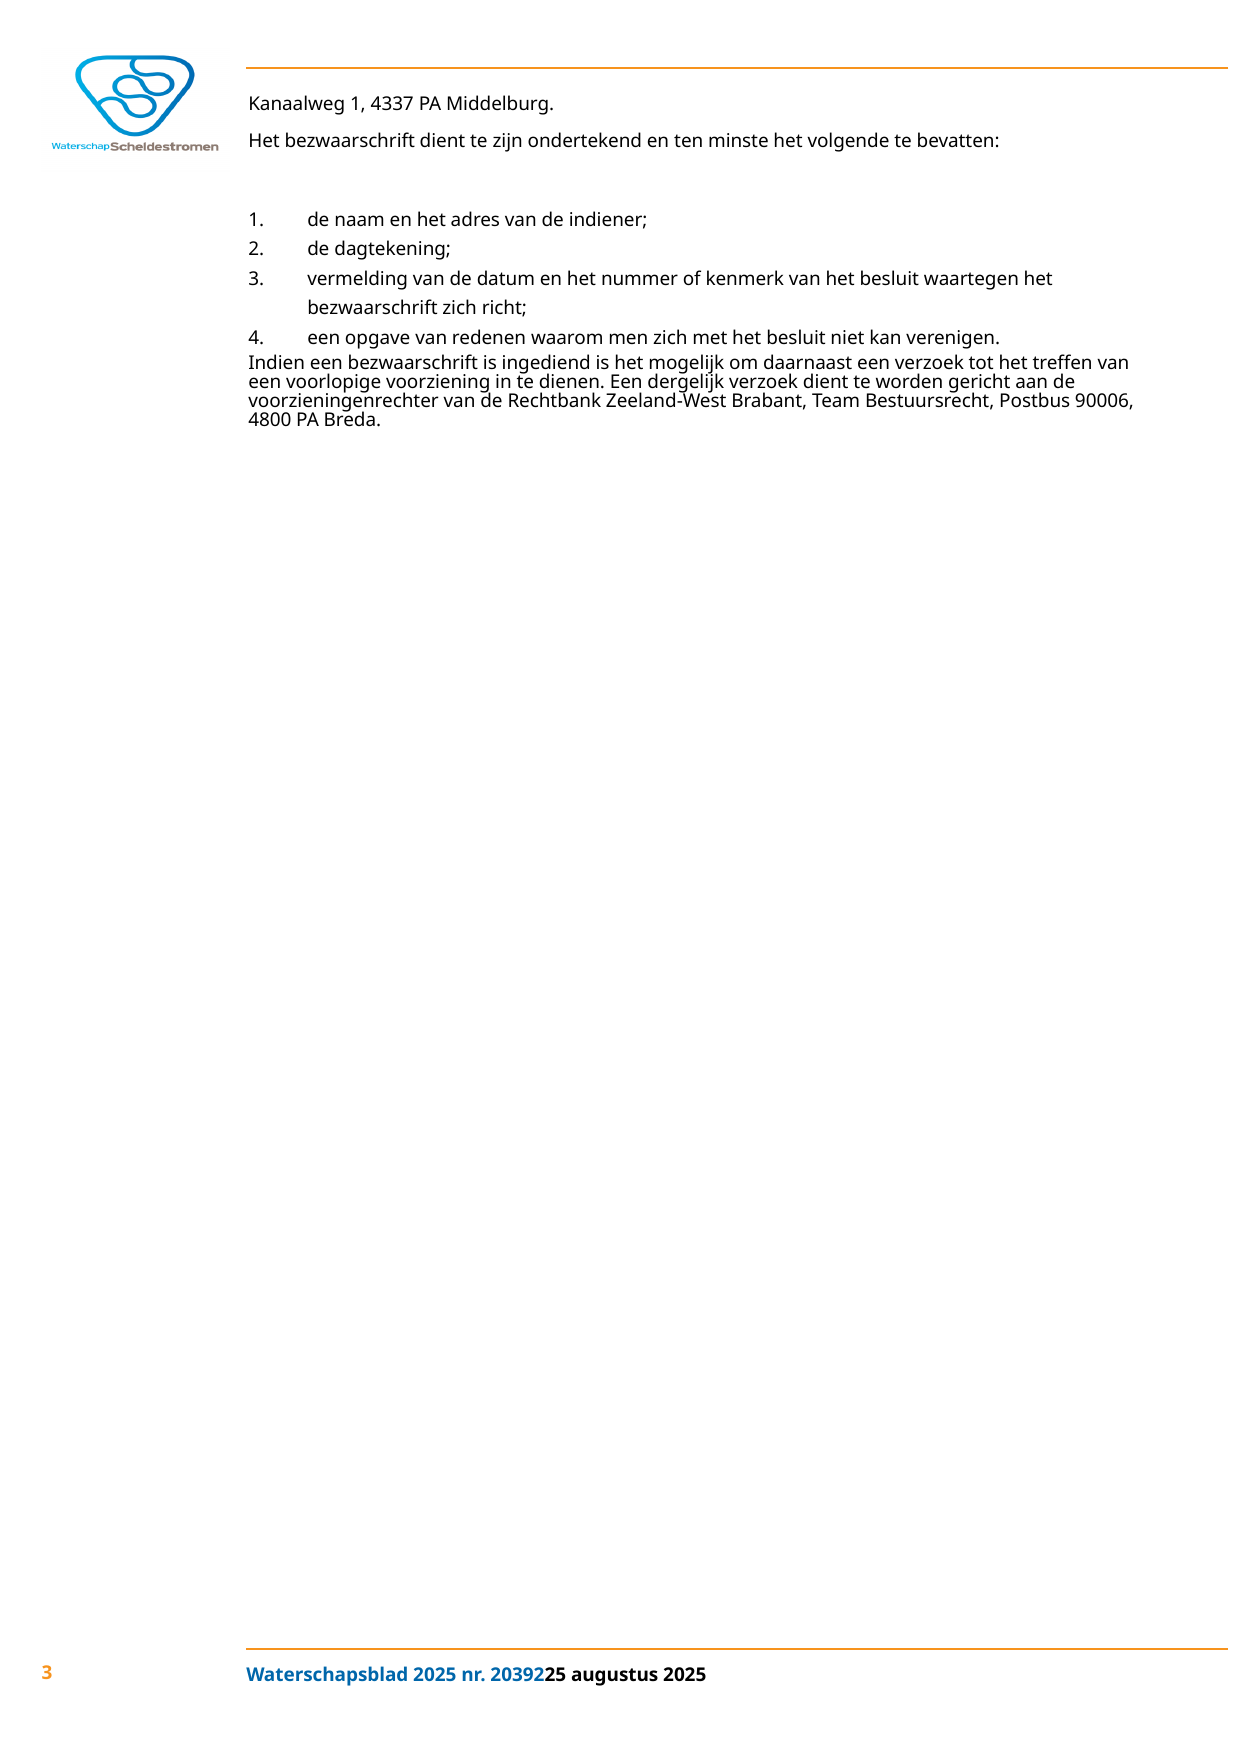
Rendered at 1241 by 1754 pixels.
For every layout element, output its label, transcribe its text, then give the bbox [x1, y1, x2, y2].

picture [41, 47, 231, 172]
list vermelding van de datum en het nummer of kenmerk van het besluit waartegen het bezwaarschrift zich richt; [248, 265, 1152, 320]
text Indien een bezwaarschrift is ingediend is het mogelijk om daarnaast een verzoek tot het treffen van een voorlopige voorziening in te dienen. Een dergelijk verzoek dient te worden gericht aan de voorzieningenrechter van de Rechtbank Zeeland-West Brabant, Team Bestuursrecht, Postbus 90006, 4800 PA Breda. [248, 354, 1152, 431]
list de dagtekening; [248, 235, 1152, 261]
text Kanaalweg 1, 4337 PA Middelburg. [248, 95, 1152, 114]
list een opgave van redenen waarom men zich met het besluit niet kan verenigen. [248, 324, 1152, 350]
list de naam en het adres van de indiener; [248, 206, 1152, 231]
text Het bezwaarschrift dient te zijn ondertekend en ten minste het volgende te bevatten: [248, 132, 1152, 151]
